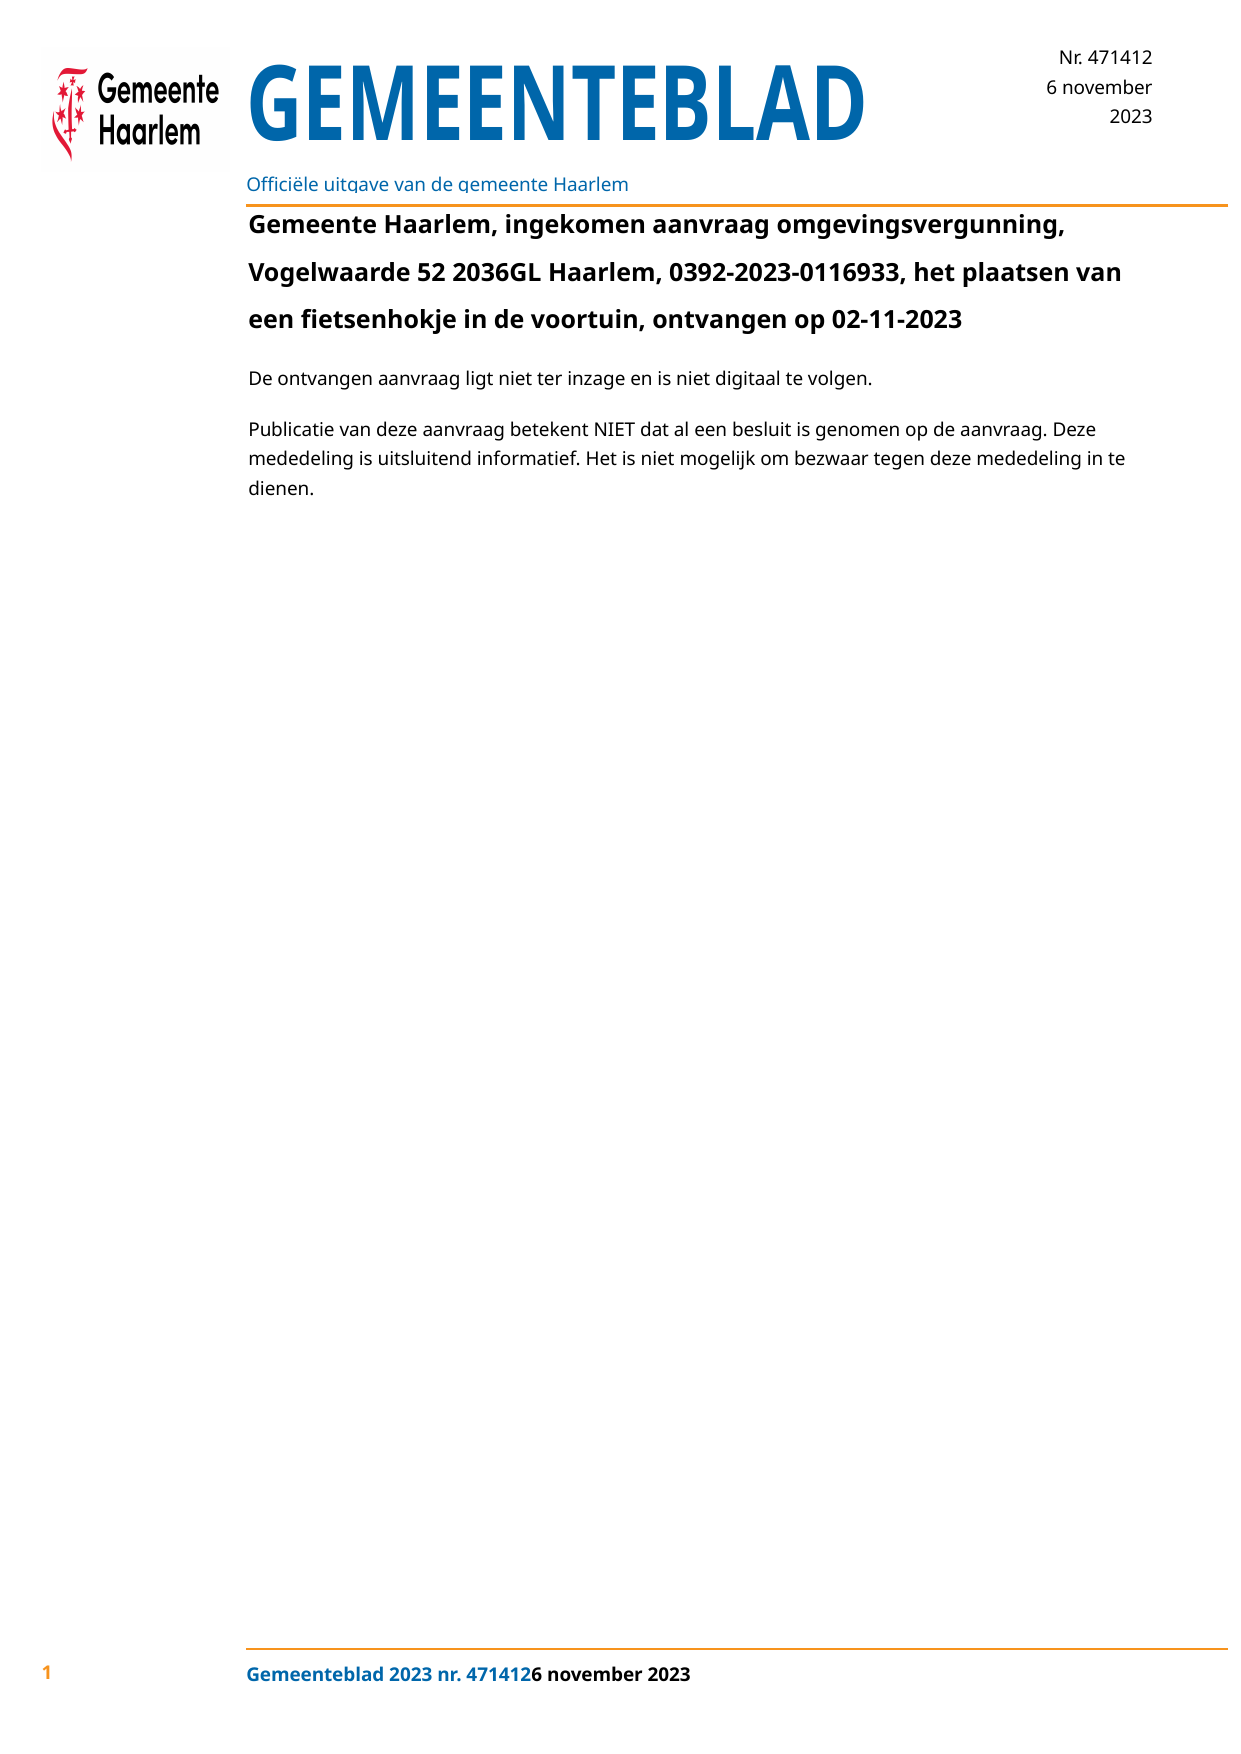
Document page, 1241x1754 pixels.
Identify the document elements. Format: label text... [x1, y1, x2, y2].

text De ontvangen aanvraag ligt niet ter inzage en is niet digitaal te volgen. [248, 366, 1152, 391]
text Gemeente Haarlem, ingekomen aanvraag omgevingsvergunning, Vogelwaarde 52 2036GL Haarlem, 0392-2023-0116933, het plaatsen van een fietsenhokje in de voortuin, ontvangen op 02-11-2023 [248, 207, 1152, 336]
text Publicatie van deze aanvraag betekent NIET dat al een besluit is genomen op de aanvraag. Deze mededeling is uitsluitend informatief. Het is niet mogelijk om bezwaar tegen deze mededeling in te dienen. [248, 416, 1152, 501]
picture [41, 47, 231, 172]
